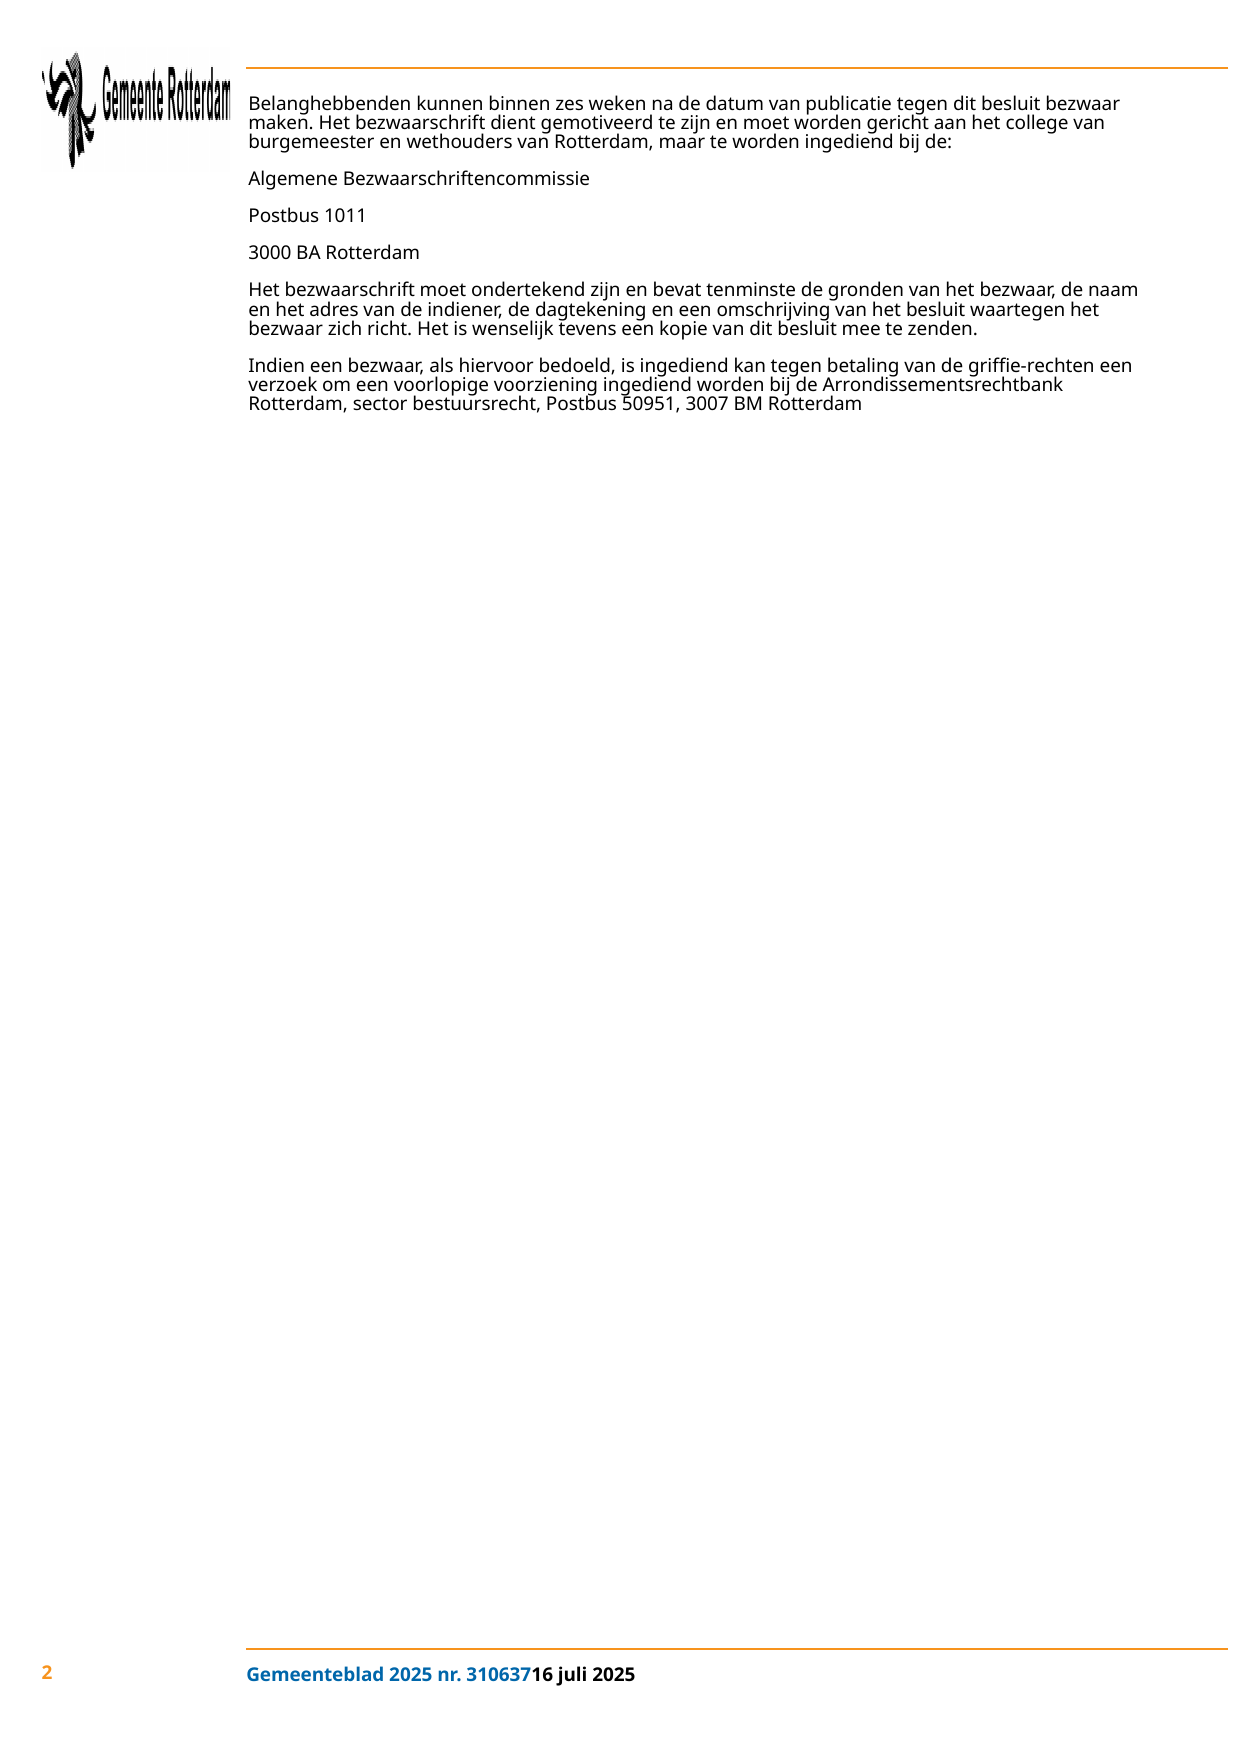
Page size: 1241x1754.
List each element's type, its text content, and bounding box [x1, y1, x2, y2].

text Indien een bezwaar, als hiervoor bedoeld, is ingediend kan tegen betaling van de griffie-rechten een verzoek om een voorlopige voorziening ingediend worden bij de Arrondissementsrechtbank Rotterdam, sector bestuursrecht, Postbus 50951, 3007 BM Rotterdam [248, 357, 1152, 414]
text Algemene Bezwaarschriftencommissie [248, 170, 1152, 189]
text Het bezwaarschrift moet ondertekend zijn en bevat tenminste de gronden van het bezwaar, de naam en het adres van de indiener, de dagtekening en een omschrijving van het besluit waartegen het bezwaar zich richt. Het is wenselijk tevens een kopie van dit besluit mee te zenden. [248, 281, 1152, 339]
text Belanghebbenden kunnen binnen zes weken na de datum van publicatie tegen dit besluit bezwaar maken. Het bezwaarschrift dient gemotiveerd te zijn en moet worden gericht aan het college van burgemeester en wethouders van Rotterdam, maar te worden ingediend bij de: [248, 95, 1152, 153]
text 3000 BA Rotterdam [248, 244, 1152, 263]
text Postbus 1011 [248, 207, 1152, 227]
picture [41, 47, 231, 172]
